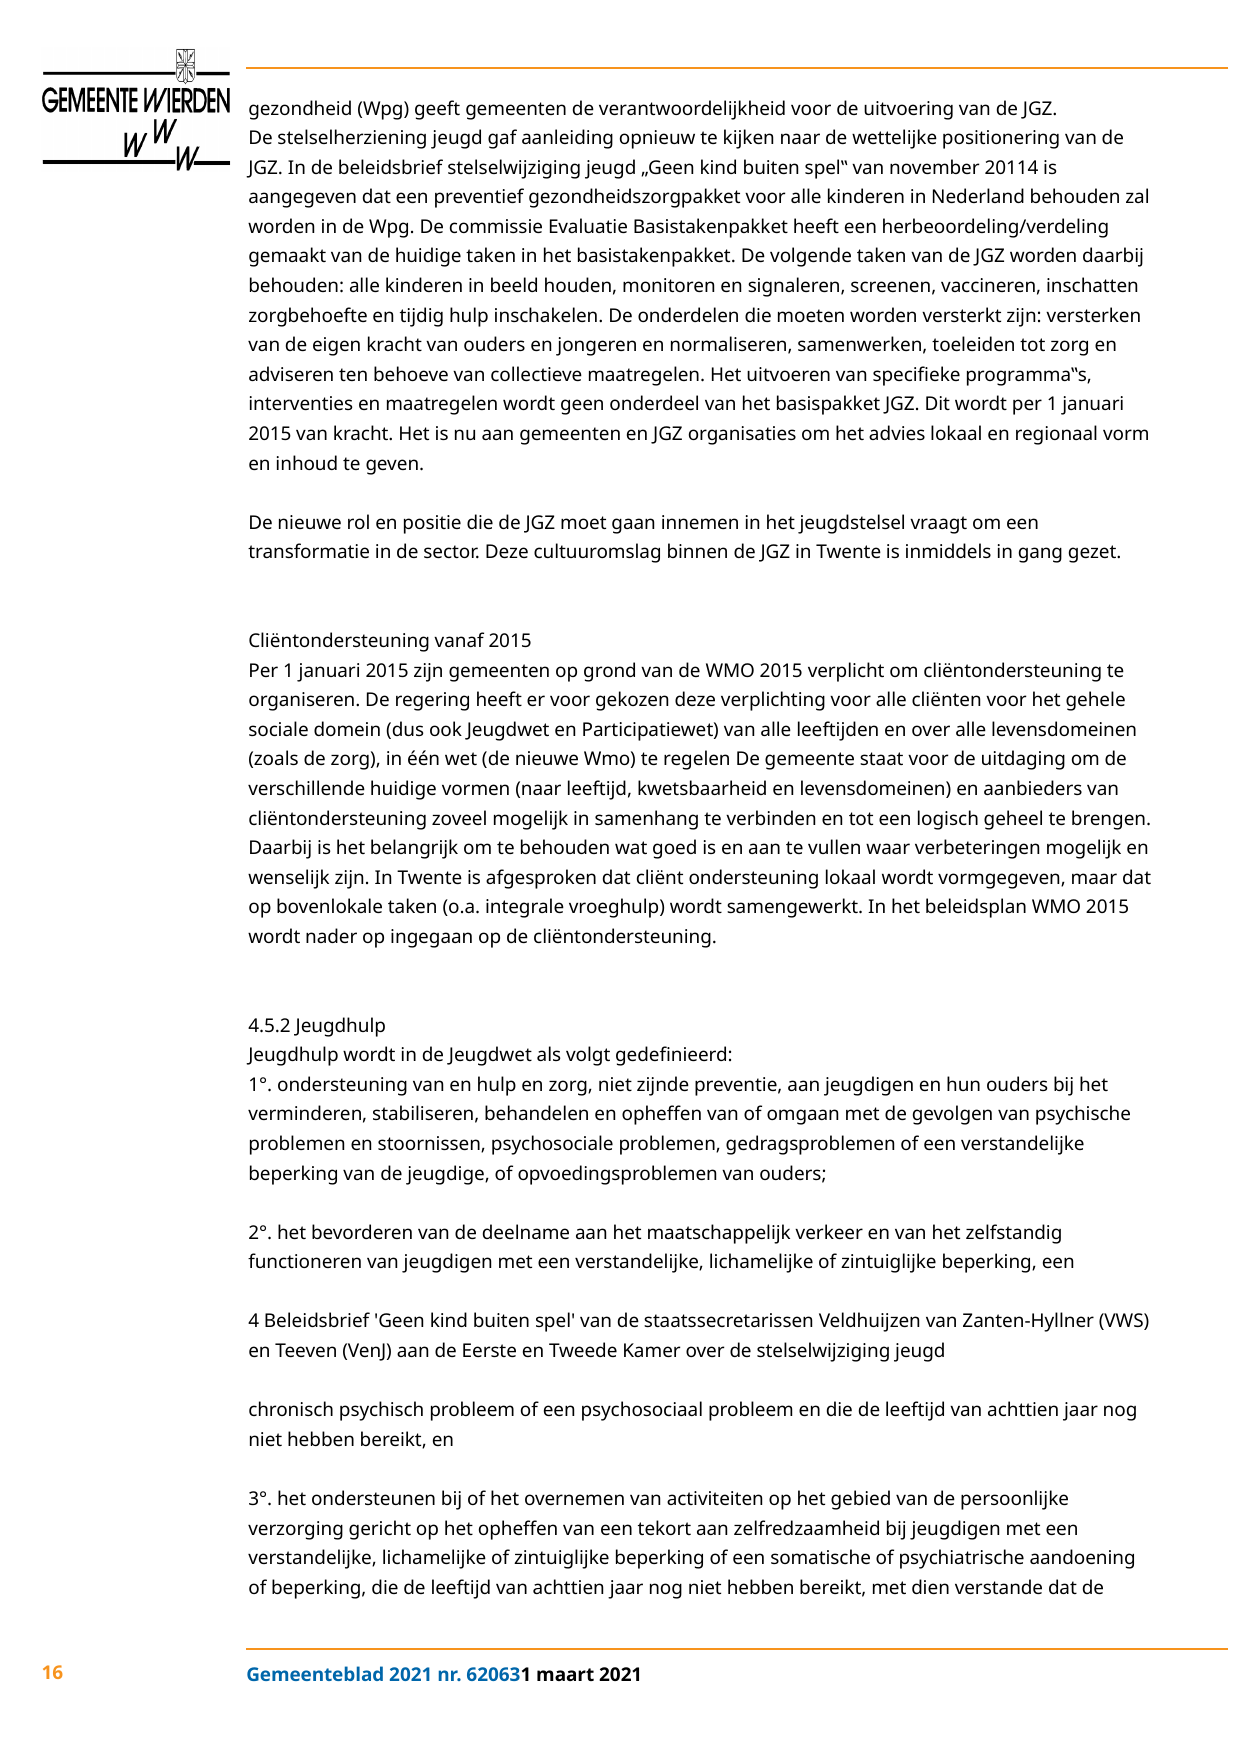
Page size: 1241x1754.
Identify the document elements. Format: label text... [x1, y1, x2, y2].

text De nieuwe rol en positie die de JGZ moet gaan innemen in het jeugdstelsel vraagt om een transformatie in de sector. Deze cultuuromslag binnen de JGZ in Twente is inmiddels in gang gezet. [248, 509, 1152, 564]
text 4.5.2 Jeugdhulp [248, 1012, 1152, 1038]
picture [41, 47, 231, 172]
text 2°. het bevorderen van de deelname aan het maatschappelijk verkeer en van het zelfstandig functioneren van jeugdigen met een verstandelijke, lichamelijke of zintuiglijke beperking, een [248, 1219, 1152, 1274]
text 4 Beleidsbrief 'Geen kind buiten spel' van de staatssecretarissen Veldhuijzen van Zanten-Hyllner (VWS) en Teeven (VenJ) aan de Eerste en Tweede Kamer over de stelselwijziging jeugd [248, 1308, 1152, 1363]
text Per 1 januari 2015 zijn gemeenten op grond van de WMO 2015 verplicht om cliëntondersteuning te organiseren. De regering heeft er voor gekozen deze verplichting voor alle cliënten voor het gehele sociale domein (dus ook Jeugdwet en Participatiewet) van alle leeftijden en over alle levensdomeinen (zoals de zorg), in één wet (de nieuwe Wmo) te regelen De gemeente staat voor de uitdaging om de verschillende huidige vormen (naar leeftijd, kwetsbaarheid en levensdomeinen) en aanbieders van cliëntondersteuning zoveel mogelijk in samenhang te verbinden en tot een logisch geheel te brengen. Daarbij is het belangrijk om te behouden wat goed is en aan te vullen waar verbeteringen mogelijk en wenselijk zijn. In Twente is afgesproken dat cliënt ondersteuning lokaal wordt vormgegeven, maar dat op bovenlokale taken (o.a. integrale vroeghulp) wordt samengewerkt. In het beleidsplan WMO 2015 wordt nader op ingegaan op de cliëntondersteuning. [248, 657, 1152, 949]
text Cliëntondersteuning vanaf 2015 [248, 627, 1152, 653]
text De stelselherziening jeugd gaf aanleiding opnieuw te kijken naar de wettelijke positionering van de JGZ. In de beleidsbrief stelselwijziging jeugd „Geen kind buiten spel‟ van november 20114 is aangegeven dat een preventief gezondheidszorgpakket voor alle kinderen in Nederland behouden zal worden in de Wpg. De commissie Evaluatie Basistakenpakket heeft een herbeoordeling/verdeling gemaakt van de huidige taken in het basistakenpakket. De volgende taken van de JGZ worden daarbij behouden: alle kinderen in beeld houden, monitoren en signaleren, screenen, vaccineren, inschatten zorgbehoefte en tijdig hulp inschakelen. De onderdelen die moeten worden versterkt zijn: versterken van de eigen kracht van ouders en jongeren en normaliseren, samenwerken, toeleiden tot zorg en adviseren ten behoeve van collectieve maatregelen. Het uitvoeren van specifieke programma‟s, interventies en maatregelen wordt geen onderdeel van het basispakket JGZ. Dit wordt per 1 januari 2015 van kracht. Het is nu aan gemeenten en JGZ organisaties om het advies lokaal en regionaal vorm en inhoud te geven. [248, 124, 1152, 476]
text gezondheid (Wpg) geeft gemeenten de verantwoordelijkheid voor de uitvoering van de JGZ. [248, 95, 1152, 121]
text chronisch psychisch probleem of een psychosociaal probleem en die de leeftijd van achttien jaar nog niet hebben bereikt, en [248, 1396, 1152, 1452]
text 3°. het ondersteunen bij of het overnemen van activiteiten op het gebied van de persoonlijke verzorging gericht op het opheffen van een tekort aan zelfredzaamheid bij jeugdigen met een verstandelijke, lichamelijke of zintuiglijke beperking of een somatische of psychiatrische aandoening of beperking, die de leeftijd van achttien jaar nog niet hebben bereikt, met dien verstande dat de [248, 1485, 1152, 1600]
text 1°. ondersteuning van en hulp en zorg, niet zijnde preventie, aan jeugdigen en hun ouders bij het verminderen, stabiliseren, behandelen en opheffen van of omgaan met de gevolgen van psychische problemen en stoornissen, psychosociale problemen, gedragsproblemen of een verstandelijke beperking van de jeugdige, of opvoedingsproblemen van ouders; [248, 1071, 1152, 1186]
text Jeugdhulp wordt in de Jeugdwet als volgt gedefinieerd: [248, 1041, 1152, 1067]
